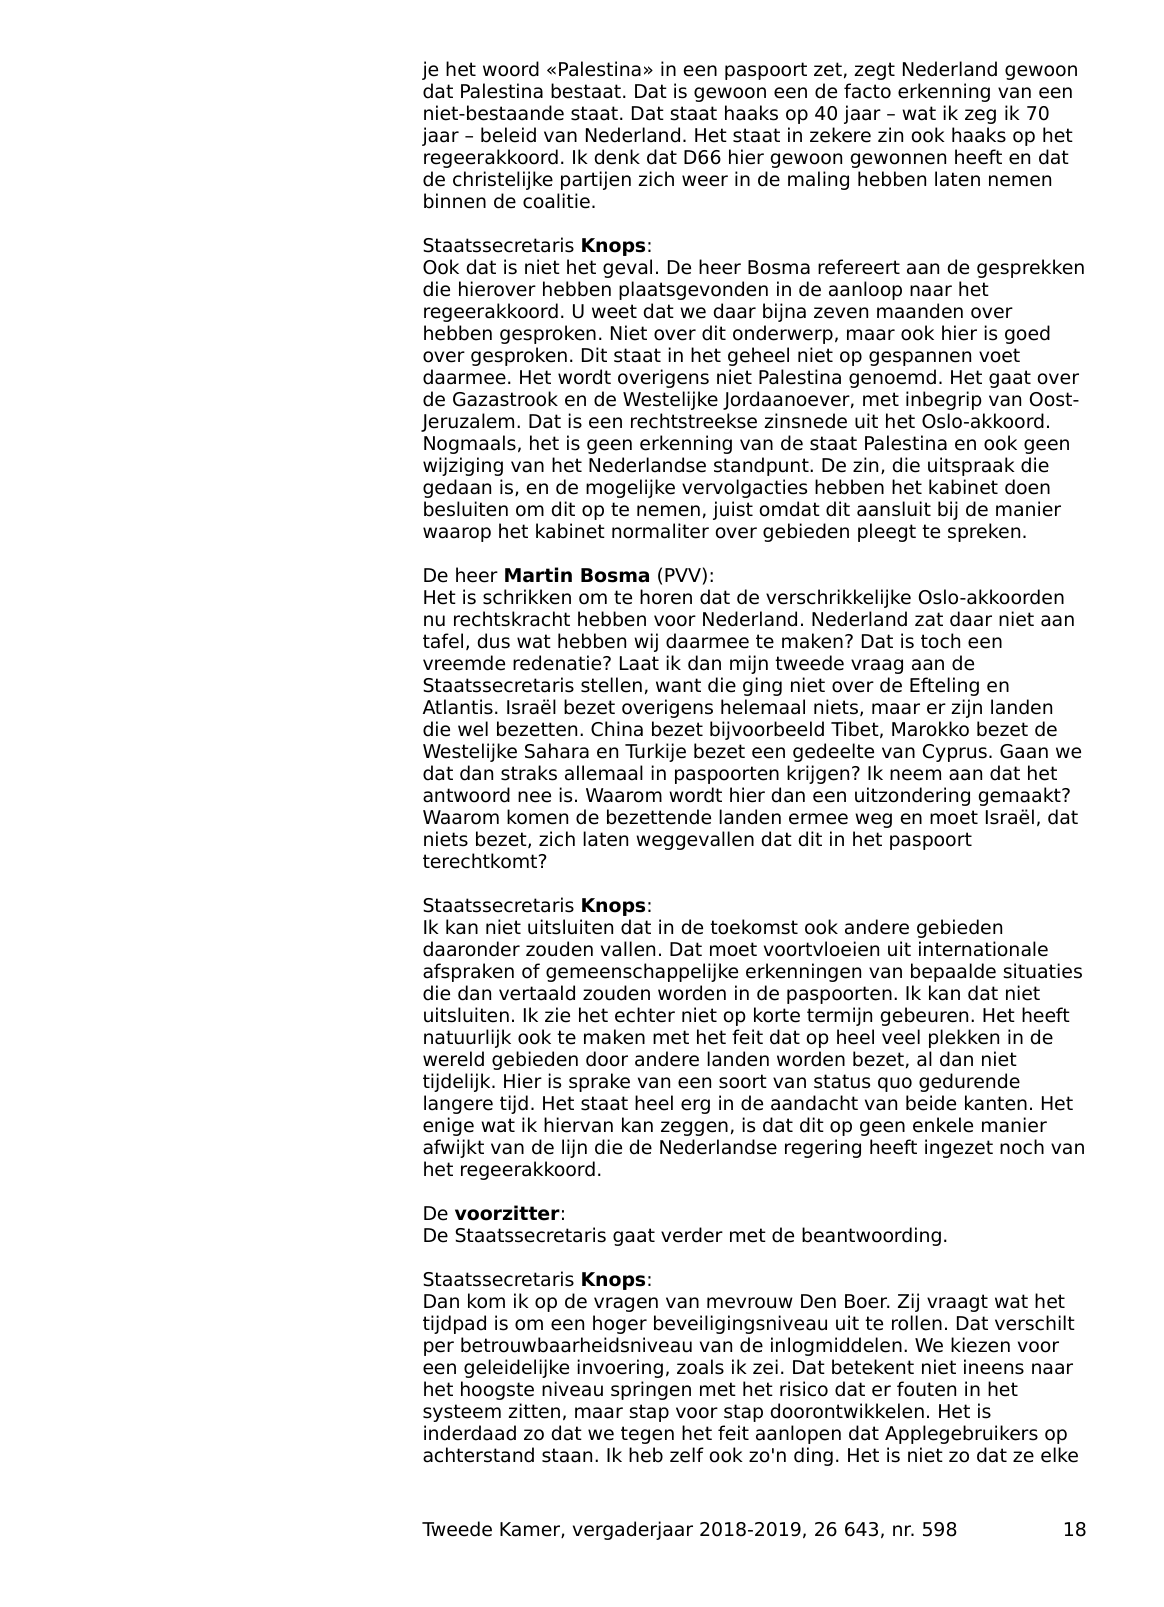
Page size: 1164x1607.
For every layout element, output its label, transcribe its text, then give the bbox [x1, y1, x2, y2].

text Staatssecretaris Knops: [422, 895, 1087, 917]
text Het is schrikken om te horen dat de verschrikkelijke Oslo-akkoorden nu rechtskracht hebben voor Nederland. Nederland zat daar niet aan tafel, dus wat hebben wij daarmee te maken? Dat is toch een vreemde redenatie? Laat ik dan mijn tweede vraag aan de Staatssecretaris stellen, want die ging niet over de Efteling en Atlantis. Israël bezet overigens helemaal niets, maar er zijn landen die wel bezetten. China bezet bijvoorbeeld Tibet, Marokko bezet de Westelijke Sahara en Turkije bezet een gedeelte van Cyprus. Gaan we dat dan straks allemaal in paspoorten krijgen? Ik neem aan dat het antwoord nee is. Waarom wordt hier dan een uitzondering gemaakt? Waarom komen de bezettende landen ermee weg en moet Israël, dat niets bezet, zich laten weggevallen dat dit in het paspoort terechtkomt? [422, 587, 1087, 873]
text je het woord «Palestina» in een paspoort zet, zegt Nederland gewoon dat Palestina bestaat. Dat is gewoon een de facto erkenning van een niet-bestaande staat. Dat staat haaks op 40 jaar – wat ik zeg ik 70 jaar – beleid van Nederland. Het staat in zekere zin ook haaks op het regeerakkoord. Ik denk dat D66 hier gewoon gewonnen heeft en dat de christelijke partijen zich weer in de maling hebben laten nemen binnen de coalitie. [422, 59, 1087, 213]
text De voorzitter: [422, 1203, 1087, 1225]
text Dan kom ik op de vragen van mevrouw Den Boer. Zij vraagt wat het tijdpad is om een hoger beveiligingsniveau uit te rollen. Dat verschilt per betrouwbaarheidsniveau van de inlogmiddelen. We kiezen voor een geleidelijke invoering, zoals ik zei. Dat betekent niet ineens naar het hoogste niveau springen met het risico dat er fouten in het systeem zitten, maar stap voor stap doorontwikkelen. Het is inderdaad zo dat we tegen het feit aanlopen dat Applegebruikers op achterstand staan. Ik heb zelf ook zo'n ding. Het is niet zo dat ze elke [422, 1291, 1087, 1467]
text Ook dat is niet het geval. De heer Bosma refereert aan de gesprekken die hierover hebben plaatsgevonden in de aanloop naar het regeerakkoord. U weet dat we daar bijna zeven maanden over hebben gesproken. Niet over dit onderwerp, maar ook hier is goed over gesproken. Dit staat in het geheel niet op gespannen voet daarmee. Het wordt overigens niet Palestina genoemd. Het gaat over de Gazastrook en de Westelijke Jordaanoever, met inbegrip van Oost-Jeruzalem. Dat is een rechtstreekse zinsnede uit het Oslo-akkoord. Nogmaals, het is geen erkenning van de staat Palestina en ook geen wijziging van het Nederlandse standpunt. De zin, die uitspraak die gedaan is, en de mogelijke vervolgacties hebben het kabinet doen besluiten om dit op te nemen, juist omdat dit aansluit bij de manier waarop het kabinet normaliter over gebieden pleegt te spreken. [422, 257, 1087, 543]
text De Staatssecretaris gaat verder met de beantwoording. [422, 1225, 1087, 1247]
text Ik kan niet uitsluiten dat in de toekomst ook andere gebieden daaronder zouden vallen. Dat moet voortvloeien uit internationale afspraken of gemeenschappelijke erkenningen van bepaalde situaties die dan vertaald zouden worden in de paspoorten. Ik kan dat niet uitsluiten. Ik zie het echter niet op korte termijn gebeuren. Het heeft natuurlijk ook te maken met het feit dat op heel veel plekken in de wereld gebieden door andere landen worden bezet, al dan niet tijdelijk. Hier is sprake van een soort van status quo gedurende langere tijd. Het staat heel erg in de aandacht van beide kanten. Het enige wat ik hiervan kan zeggen, is dat dit op geen enkele manier afwijkt van de lijn die de Nederlandse regering heeft ingezet noch van het regeerakkoord. [422, 917, 1087, 1181]
text De heer Martin Bosma (PVV): [422, 565, 1087, 587]
text Staatssecretaris Knops: [422, 1269, 1087, 1291]
text Staatssecretaris Knops: [422, 235, 1087, 257]
